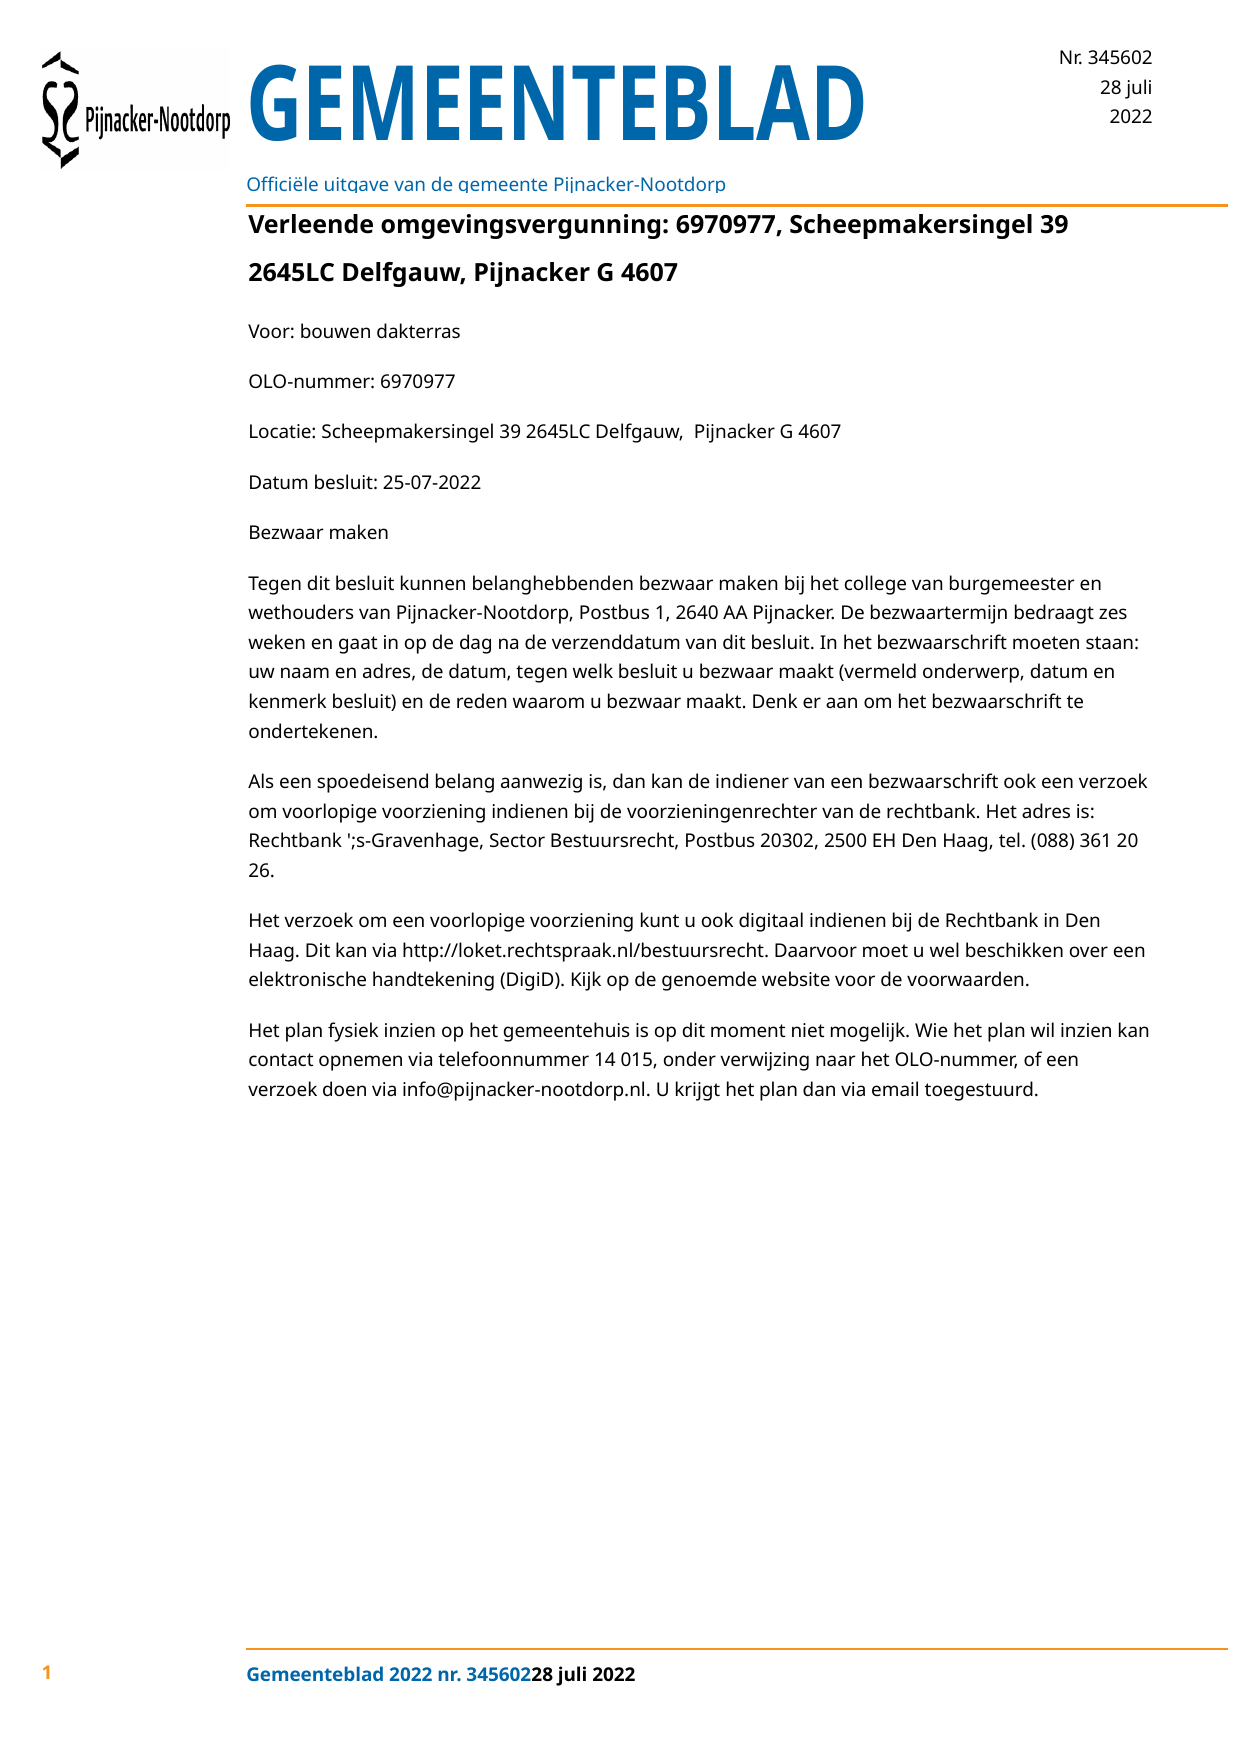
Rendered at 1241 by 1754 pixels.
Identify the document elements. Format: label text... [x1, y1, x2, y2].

text Datum besluit: 25-07-2022 [248, 469, 1152, 495]
picture [41, 47, 231, 172]
text Voor: bouwen dakterras [248, 318, 1152, 344]
text Verleende omgevingsvergunning: 6970977, Scheepmakersingel 39 2645LC Delfgauw, Pijnacker G 4607 [248, 207, 1152, 288]
text Het verzoek om een voorlopige voorziening kunt u ook digitaal indienen bij de Rechtbank in Den Haag. Dit kan via http://loket.rechtspraak.nl/bestuursrecht. Daarvoor moet u wel beschikken over een elektronische handtekening (DigiD). Kijk op de genoemde website voor de voorwaarden. [248, 907, 1152, 992]
text Het plan fysiek inzien op het gemeentehuis is op dit moment niet mogelijk. Wie het plan wil inzien kan contact opnemen via telefoonnummer 14 015, onder verwijzing naar het OLO-nummer, of een verzoek doen via info@pijnacker-nootdorp.nl. U krijgt het plan dan via email toegestuurd. [248, 1017, 1152, 1102]
text Locatie: Scheepmakersingel 39 2645LC Delfgauw, Pijnacker G 4607 [248, 419, 1152, 444]
text Tegen dit besluit kunnen belanghebbenden bezwaar maken bij het college van burgemeester en wethouders van Pijnacker-Nootdorp, Postbus 1, 2640 AA Pijnacker. De bezwaartermijn bedraagt zes weken en gaat in op de dag na de verzenddatum van dit besluit. In het bezwaarschrift moeten staan: uw naam en adres, de datum, tegen welk besluit u bezwaar maakt (vermeld onderwerp, datum en kenmerk besluit) en de reden waarom u bezwaar maakt. Denk er aan om het bezwaarschrift te ondertekenen. [248, 570, 1152, 744]
text Bezwaar maken [248, 519, 1152, 545]
text OLO-nummer: 6970977 [248, 368, 1152, 394]
text Als een spoedeisend belang aanwezig is, dan kan de indiener van een bezwaarschrift ook een verzoek om voorlopige voorziening indienen bij de voorzieningenrechter van de rechtbank. Het adres is: Rechtbank ';s-Gravenhage, Sector Bestuursrecht, Postbus 20302, 2500 EH Den Haag, tel. (088) 361 20 26. [248, 768, 1152, 883]
